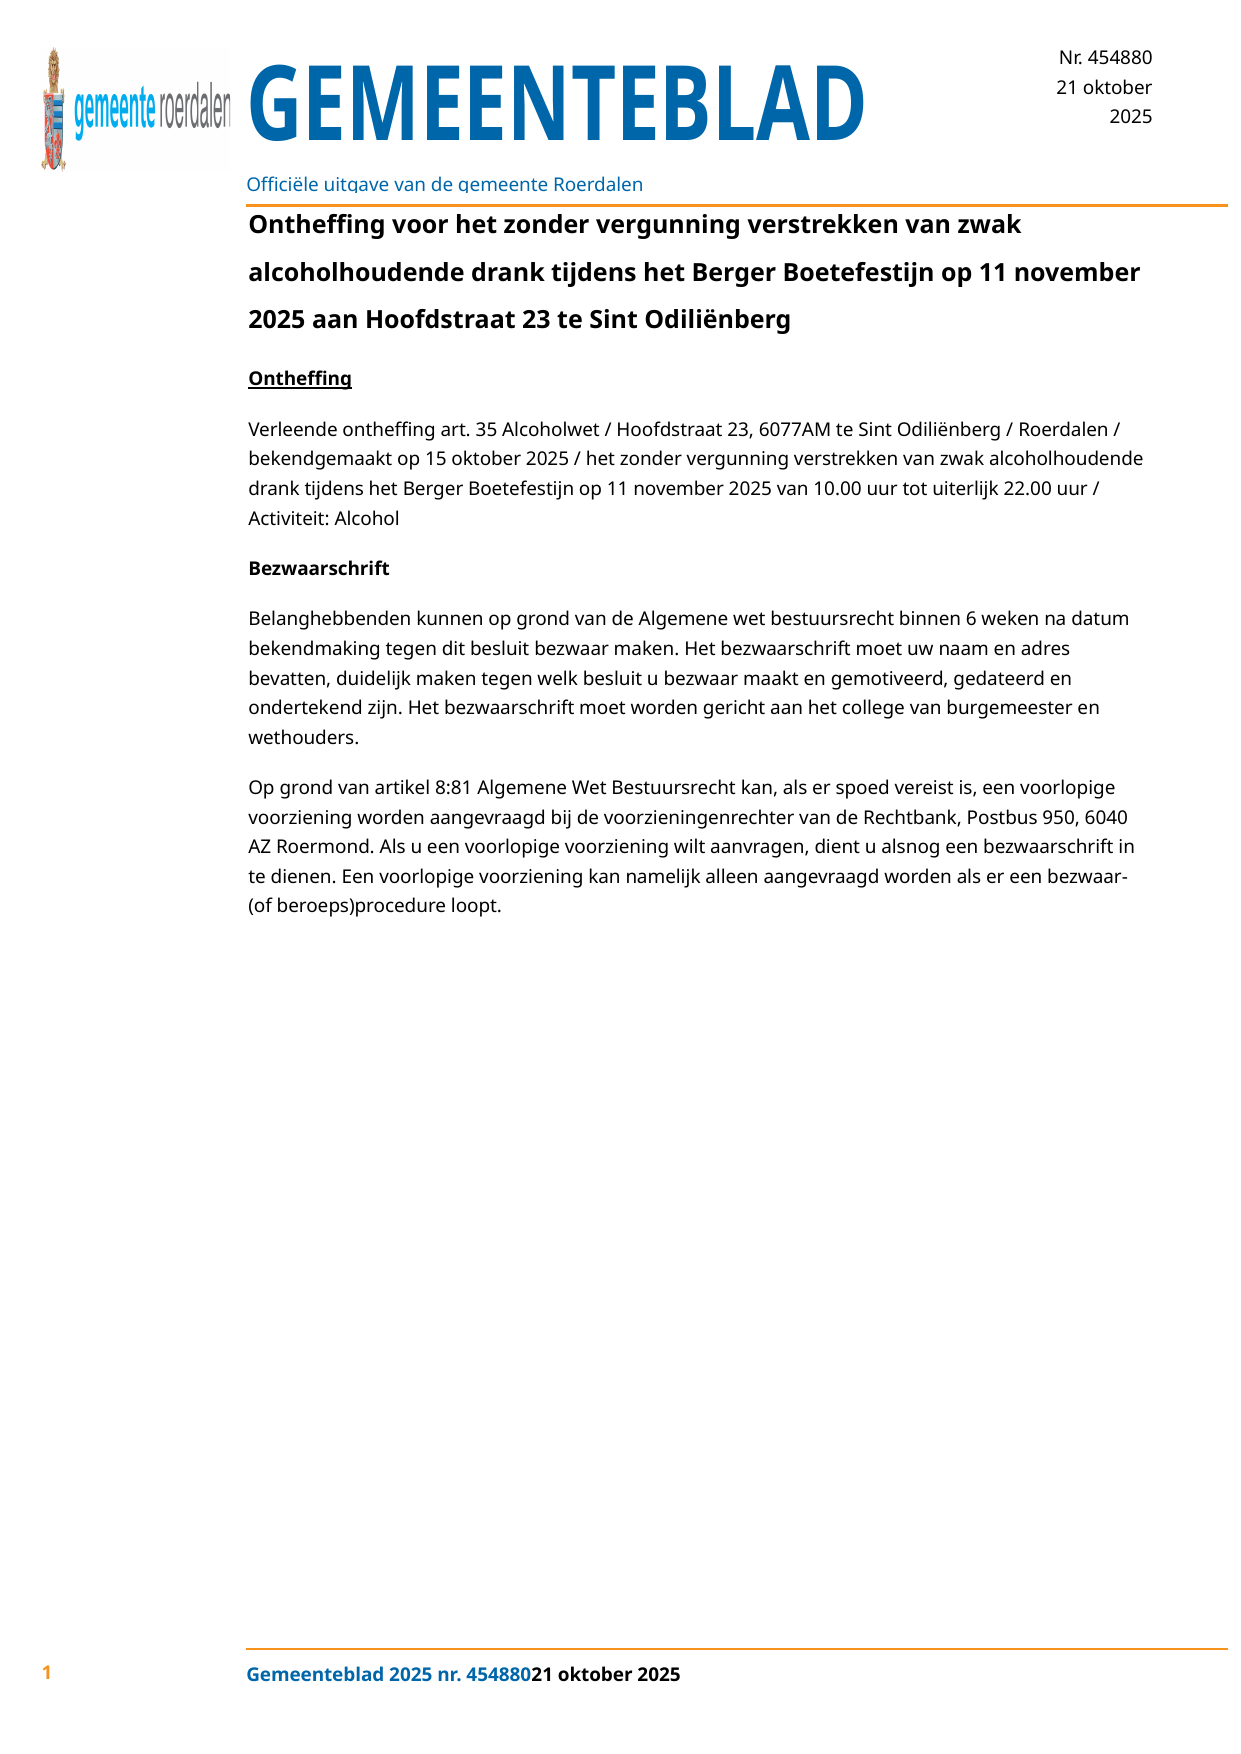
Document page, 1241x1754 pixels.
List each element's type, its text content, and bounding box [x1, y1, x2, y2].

text Bezwaarschrift [248, 555, 1152, 581]
text Ontheffing [248, 366, 1152, 391]
text Ontheffing voor het zonder vergunning verstrekken van zwak alcoholhoudende drank tijdens het Berger Boetefestijn op 11 november 2025 aan Hoofdstraat 23 te Sint Odiliënberg [248, 207, 1152, 336]
picture [41, 47, 231, 172]
text Belanghebbenden kunnen op grond van de Algemene wet bestuursrecht binnen 6 weken na datum bekendmaking tegen dit besluit bezwaar maken. Het bezwaarschrift moet uw naam en adres bevatten, duidelijk maken tegen welk besluit u bezwaar maakt en gemotiveerd, gedateerd en ondertekend zijn. Het bezwaarschrift moet worden gericht aan het college van burgemeester en wethouders. [248, 606, 1152, 749]
text Op grond van artikel 8:81 Algemene Wet Bestuursrecht kan, als er spoed vereist is, een voorlopige voorziening worden aangevraagd bij de voorzieningenrechter van de Rechtbank, Postbus 950, 6040 AZ Roermond. Als u een voorlopige voorziening wilt aanvragen, dient u alsnog een bezwaarschrift in te dienen. Een voorlopige voorziening kan namelijk alleen aangevraagd worden als er een bezwaar- (of beroeps)procedure loopt. [248, 774, 1152, 918]
text Verleende ontheffing art. 35 Alcoholwet / Hoofdstraat 23, 6077AM te Sint Odiliënberg / Roerdalen / bekendgemaakt op 15 oktober 2025 / het zonder vergunning verstrekken van zwak alcoholhoudende drank tijdens het Berger Boetefestijn op 11 november 2025 van 10.00 uur tot uiterlijk 22.00 uur / Activiteit: Alcohol [248, 416, 1152, 530]
